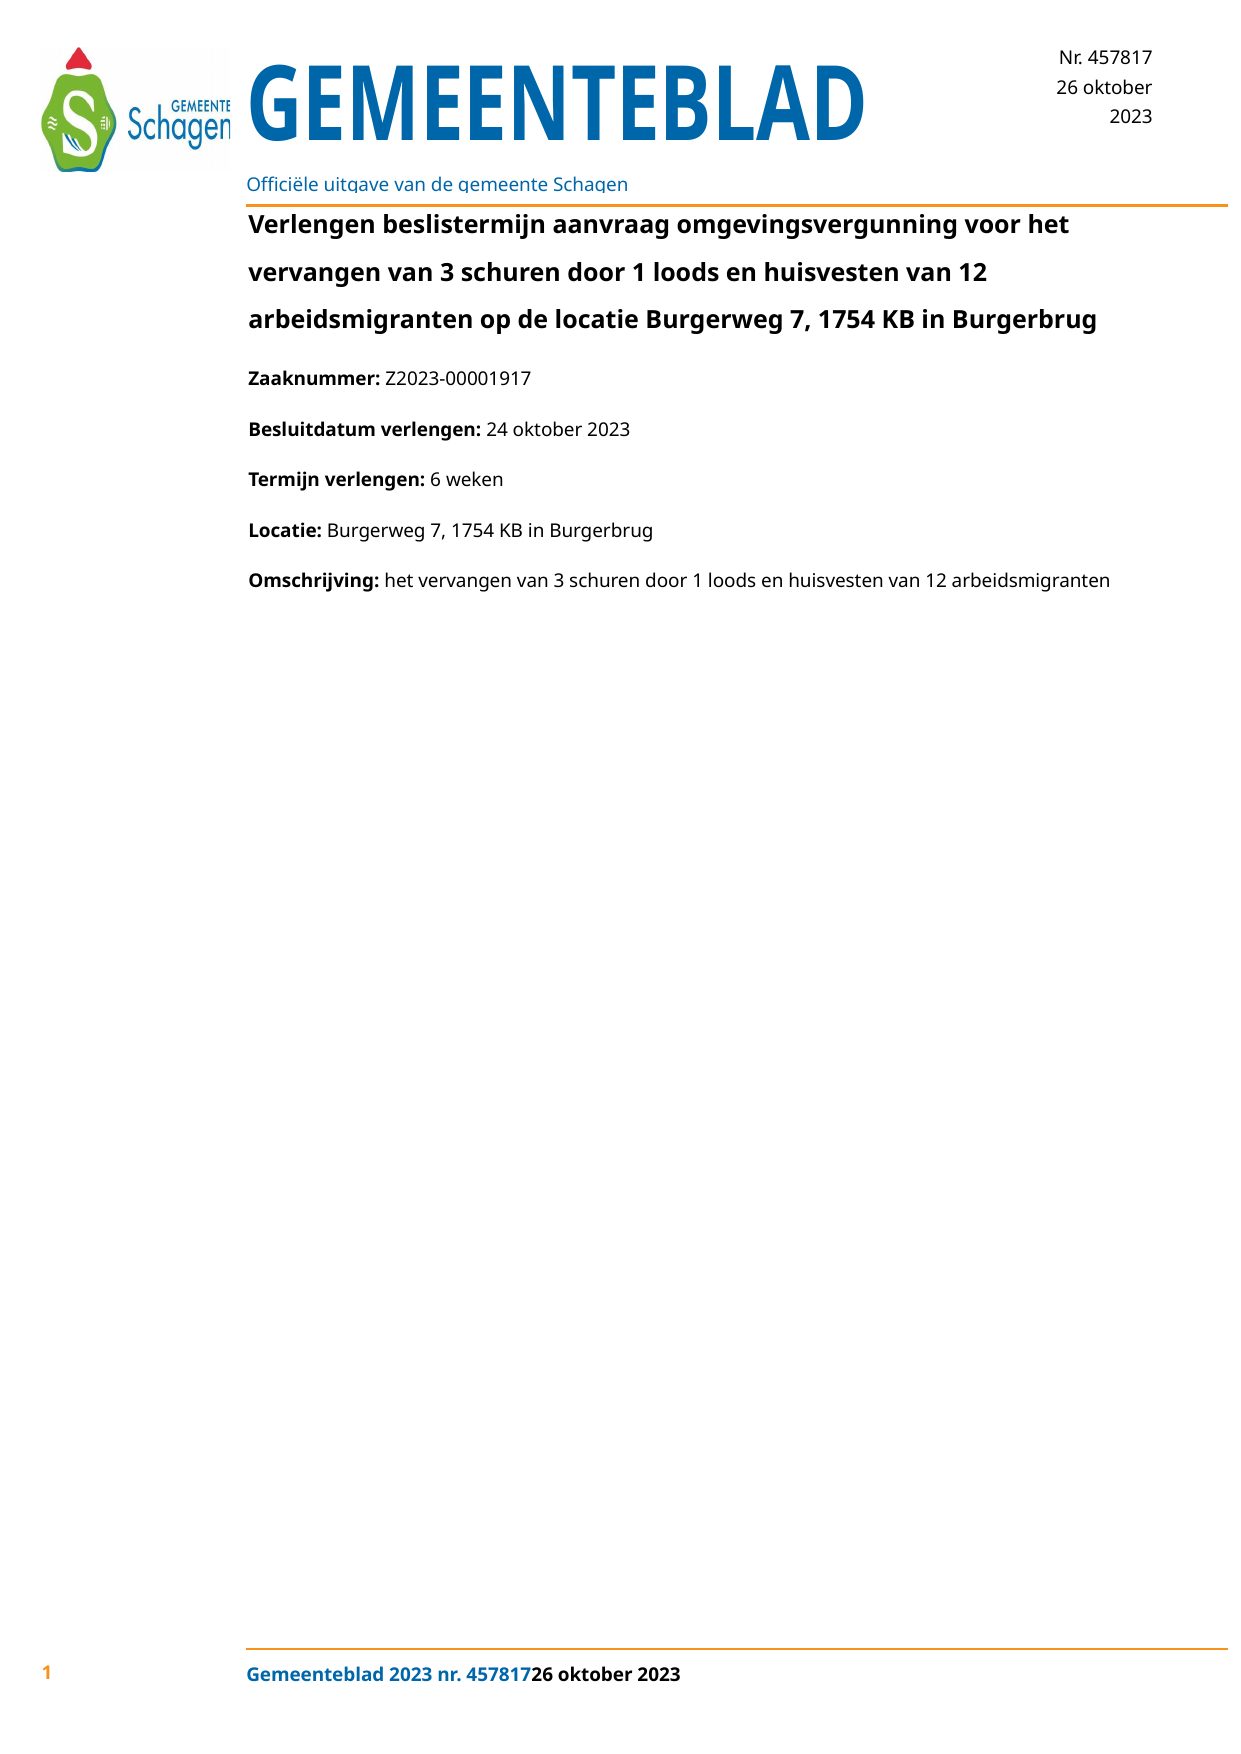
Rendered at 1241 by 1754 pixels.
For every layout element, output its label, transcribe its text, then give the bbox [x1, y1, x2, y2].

text Locatie: Burgerweg 7, 1754 KB in Burgerbrug [248, 517, 1152, 542]
text Verlengen beslistermijn aanvraag omgevingsvergunning voor het vervangen van 3 schuren door 1 loods en huisvesten van 12 arbeidsmigranten op de locatie Burgerweg 7, 1754 KB in Burgerbrug [248, 207, 1152, 336]
text Termijn verlengen: 6 weken [248, 466, 1152, 492]
text Zaaknummer: Z2023-00001917 [248, 366, 1152, 391]
text Omschrijving: het vervangen van 3 schuren door 1 loods en huisvesten van 12 arbeidsmigranten [248, 567, 1152, 593]
picture [41, 47, 231, 172]
text Besluitdatum verlengen: 24 oktober 2023 [248, 416, 1152, 442]
